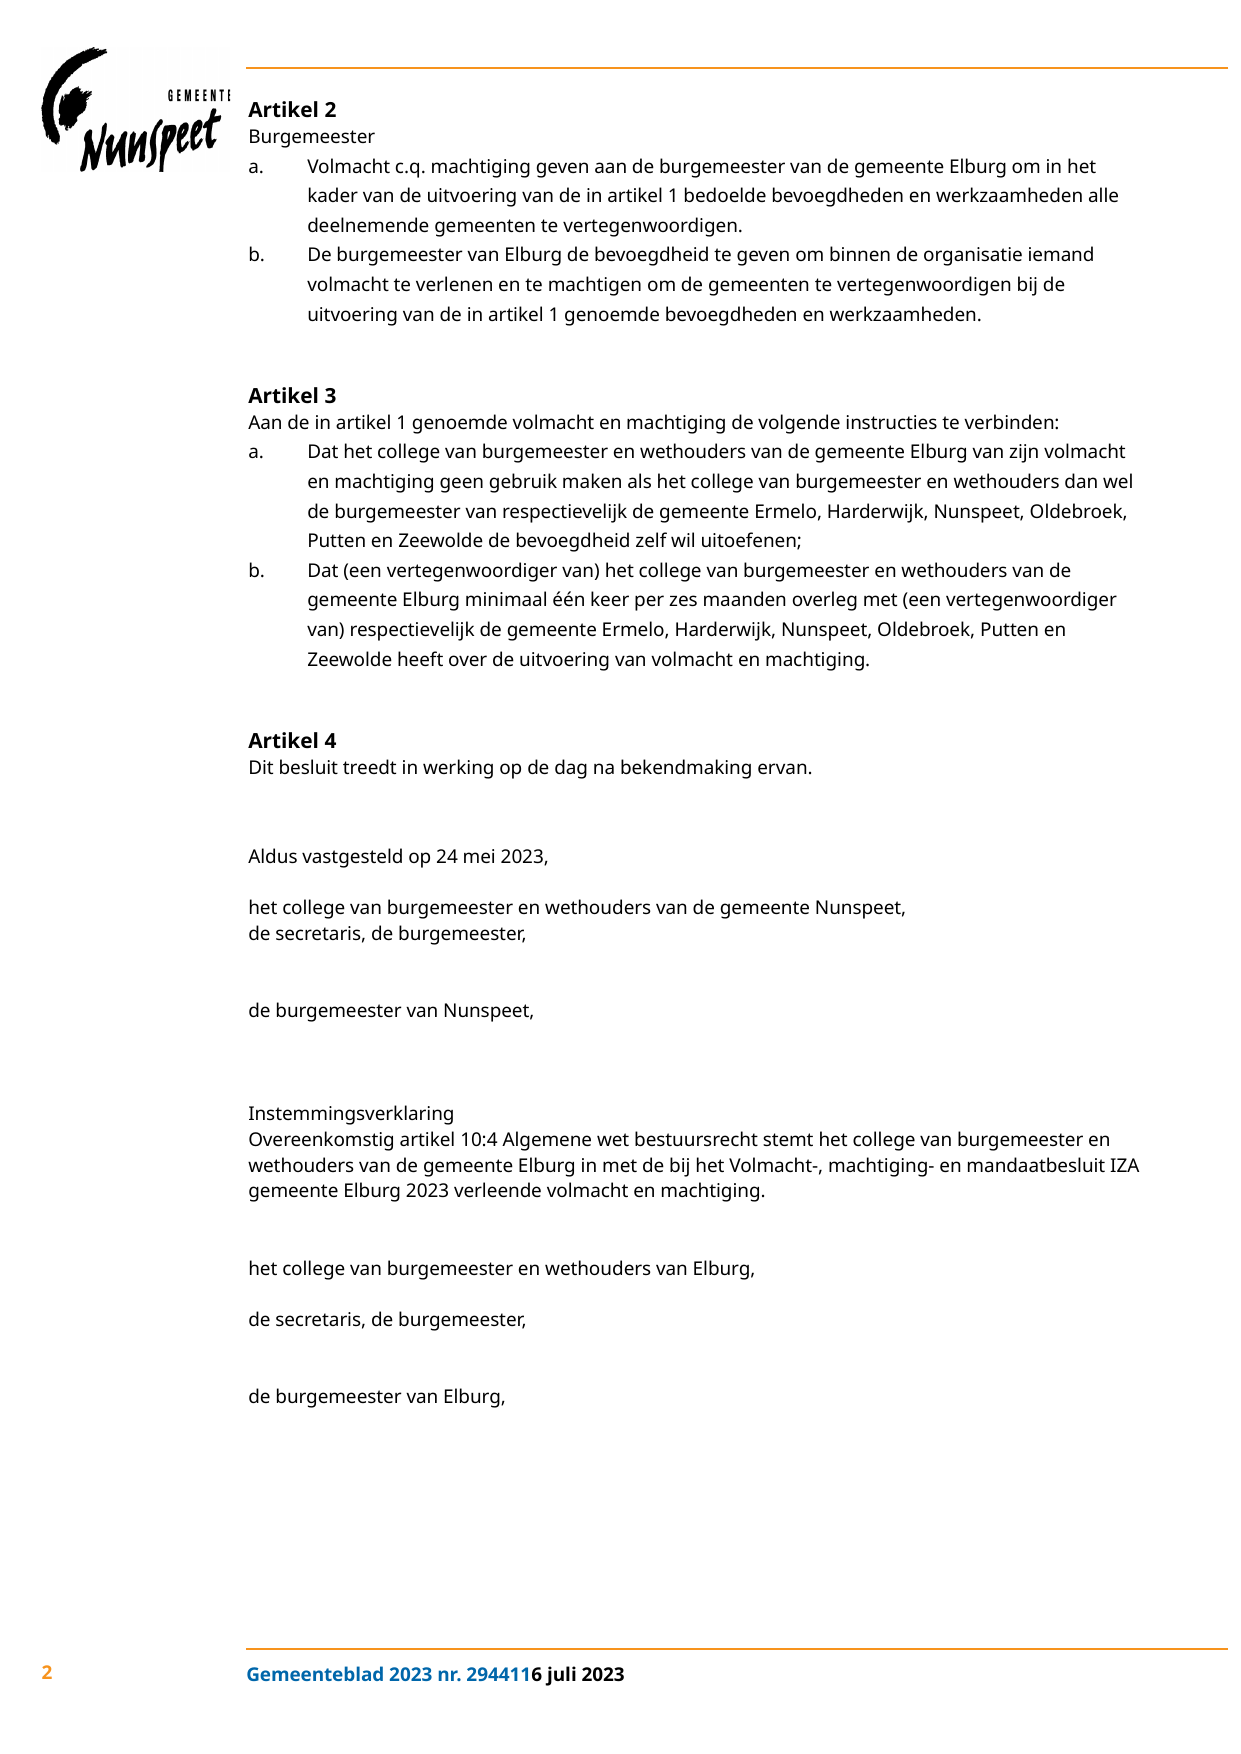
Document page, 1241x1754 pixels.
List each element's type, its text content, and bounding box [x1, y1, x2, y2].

list De burgemeester van Elburg de bevoegdheid te geven om binnen de organisatie iemand volmacht te verlenen en te machtigen om de gemeenten te vertegenwoordigen bij de uitvoering van de in artikel 1 genoemde bevoegdheden en werkzaamheden. [248, 242, 1152, 326]
text de burgemeester van Elburg, [248, 1383, 1152, 1409]
text Aan de in artikel 1 genoemde volmacht en machtiging de volgende instructies te verbinden: [248, 409, 1152, 435]
list Volmacht c.q. machtiging geven aan de burgemeester van de gemeente Elburg om in het kader van de uitvoering van de in artikel 1 bedoelde bevoegdheden en werkzaamheden alle deelnemende gemeenten te vertegenwoordigen. [248, 153, 1152, 238]
text Aldus vastgesteld op 24 mei 2023, [248, 843, 1152, 869]
text Dit besluit treedt in werking op de dag na bekendmaking ervan. [248, 754, 1152, 780]
text de secretaris, de burgemeester, [248, 1306, 1152, 1332]
list Dat het college van burgemeester en wethouders van de gemeente Elburg van zijn volmacht en machtiging geen gebruik maken als het college van burgemeester en wethouders dan wel de burgemeester van respectievelijk de gemeente Ermelo, Harderwijk, Nunspeet, Oldebroek, Putten en Zeewolde de bevoegdheid zelf wil uitoefenen; [248, 439, 1152, 553]
text het college van burgemeester en wethouders van Elburg, [248, 1255, 1152, 1280]
text Artikel 4 [248, 726, 1152, 754]
text het college van burgemeester en wethouders van de gemeente Nunspeet, [248, 894, 1152, 920]
text Instemmingsverklaring [248, 1100, 1152, 1126]
text Artikel 2 [248, 95, 1152, 123]
text Overeenkomstig artikel 10:4 Algemene wet bestuursrecht stemt het college van burgemeester en wethouders van de gemeente Elburg in met de bij het Volmacht-, machtiging- en mandaatbesluit IZA gemeente Elburg 2023 verleende volmacht en machtiging. [248, 1126, 1152, 1203]
text Burgemeester [248, 123, 1152, 149]
text Artikel 3 [248, 381, 1152, 409]
list Dat (een vertegenwoordiger van) het college van burgemeester en wethouders van de gemeente Elburg minimaal één keer per zes maanden overleg met (een vertegenwoordiger van) respectievelijk de gemeente Ermelo, Harderwijk, Nunspeet, Oldebroek, Putten en Zeewolde heeft over de uitvoering van volmacht en machtiging. [248, 557, 1152, 672]
picture [41, 47, 231, 172]
text de burgemeester van Nunspeet, [248, 997, 1152, 1023]
text de secretaris, de burgemeester, [248, 920, 1152, 946]
